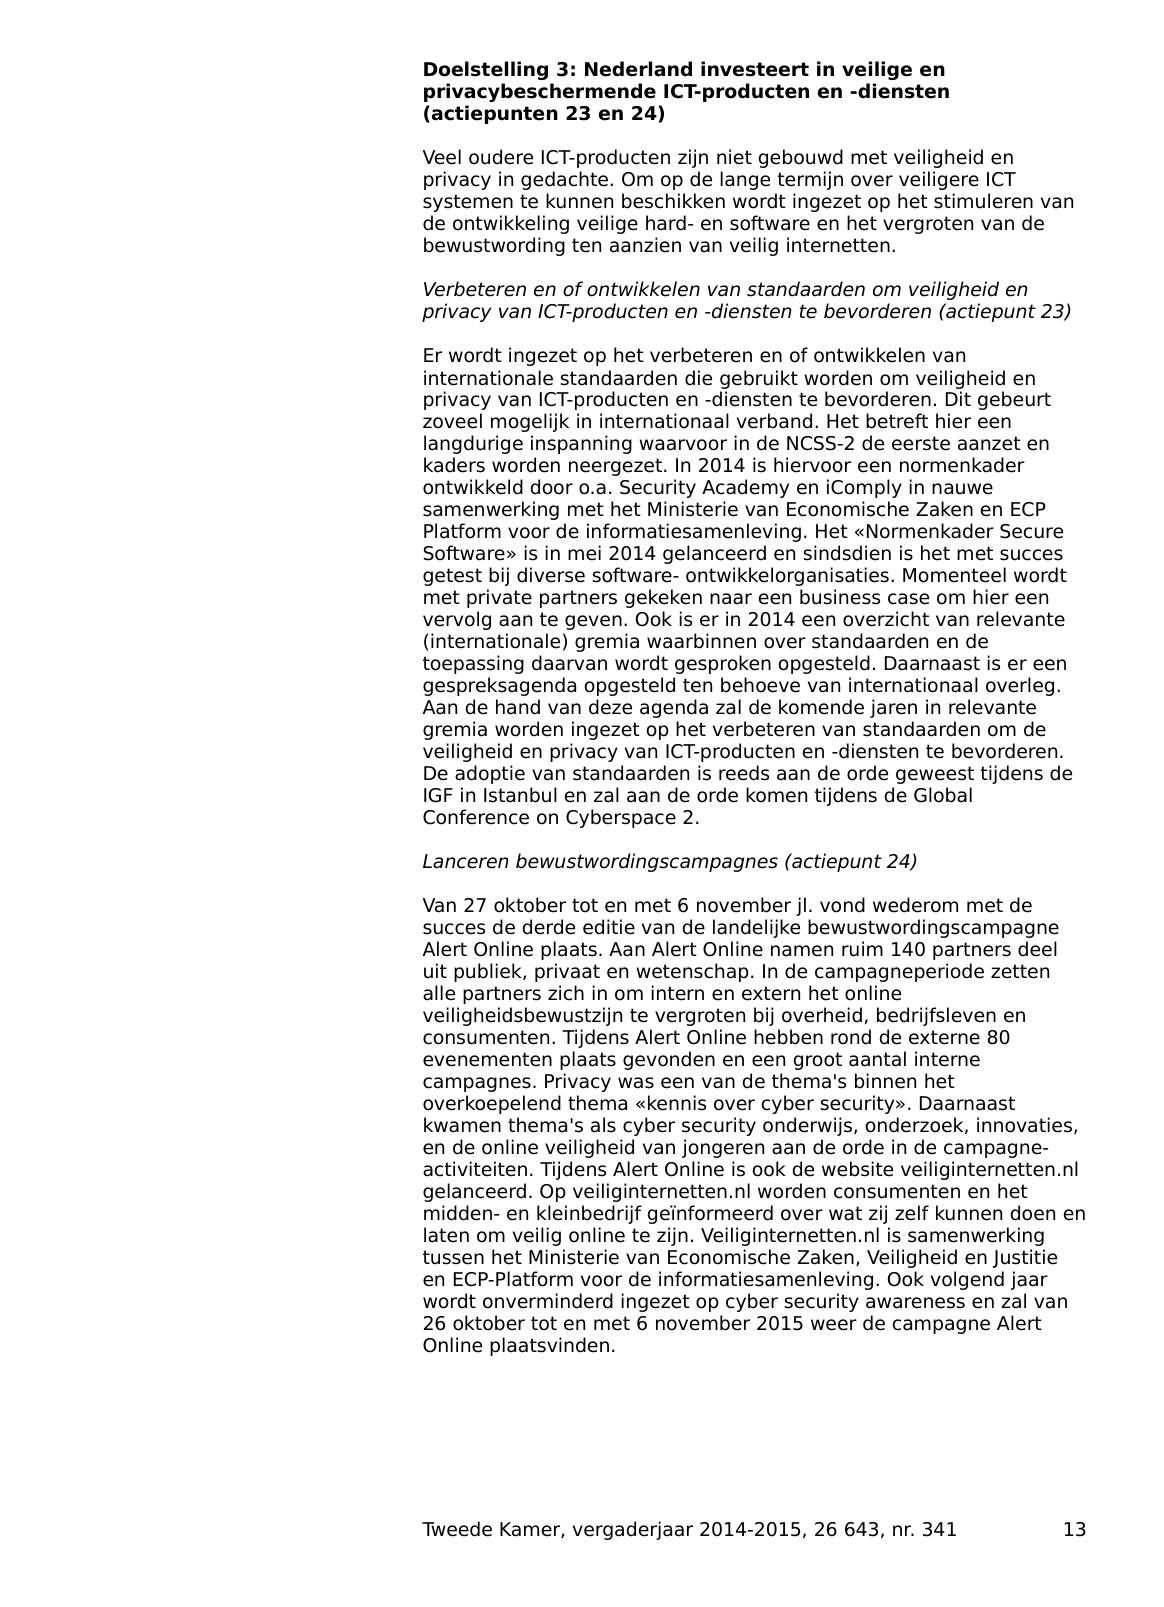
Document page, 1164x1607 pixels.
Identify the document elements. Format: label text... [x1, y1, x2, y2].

subtitle Lanceren bewustwordingscampagnes (actiepunt 24) [422, 851, 1087, 873]
text Veel oudere ICT-producten zijn niet gebouwd met veiligheid en privacy in gedachte. Om op de lange termijn over veiligere ICT systemen te kunnen beschikken wordt ingezet op het stimuleren van de ontwikkeling veilige hard- en software en het vergroten van de bewustwording ten aanzien van veilig internetten. [422, 147, 1087, 257]
text Er wordt ingezet op het verbeteren en of ontwikkelen van internationale standaarden die gebruikt worden om veiligheid en privacy van ICT-producten en -diensten te bevorderen. Dit gebeurt zoveel mogelijk in internationaal verband. Het betreft hier een langdurige inspanning waarvoor in de NCSS-2 de eerste aanzet en kaders worden neergezet. In 2014 is hiervoor een normenkader ontwikkeld door o.a. Security Academy en iComply in nauwe samenwerking met het Ministerie van Economische Zaken en ECP Platform voor de informatiesamenleving. Het «Normenkader Secure Software» is in mei 2014 gelanceerd en sindsdien is het met succes getest bij diverse software- ontwikkelorganisaties. Momenteel wordt met private partners gekeken naar een business case om hier een vervolg aan te geven. Ook is er in 2014 een overzicht van relevante (internationale) gremia waarbinnen over standaarden en de toepassing daarvan wordt gesproken opgesteld. Daarnaast is er een gespreksagenda opgesteld ten behoeve van internationaal overleg. Aan de hand van deze agenda zal de komende jaren in relevante gremia worden ingezet op het verbeteren van standaarden om de veiligheid en privacy van ICT-producten en -diensten te bevorderen. De adoptie van standaarden is reeds aan de orde geweest tijdens de IGF in Istanbul en zal aan de orde komen tijdens de Global Conference on Cyberspace 2. [422, 345, 1087, 829]
text Van 27 oktober tot en met 6 november jl. vond wederom met de succes de derde editie van de landelijke bewustwordingscampagne Alert Online plaats. Aan Alert Online namen ruim 140 partners deel uit publiek, privaat en wetenschap. In de campagneperiode zetten alle partners zich in om intern en extern het online veiligheidsbewustzijn te vergroten bij overheid, bedrijfsleven en consumenten. Tijdens Alert Online hebben rond de externe 80 evenementen plaats gevonden en een groot aantal interne campagnes. Privacy was een van de thema's binnen het overkoepelend thema «kennis over cyber security». Daarnaast kwamen thema's als cyber security onderwijs, onderzoek, innovaties, en de online veiligheid van jongeren aan de orde in de campagne-activiteiten. Tijdens Alert Online is ook de website veiliginternetten.nl gelanceerd. Op veiliginternetten.nl worden consumenten en het midden- en kleinbedrijf geïnformeerd over wat zij zelf kunnen doen en laten om veilig online te zijn. Veiliginternetten.nl is samenwerking tussen het Ministerie van Economische Zaken, Veiligheid en Justitie en ECP-Platform voor de informatiesamenleving. Ook volgend jaar wordt onverminderd ingezet op cyber security awareness en zal van 26 oktober tot en met 6 november 2015 weer de campagne Alert Online plaatsvinden. [422, 895, 1087, 1357]
subtitle Verbeteren en of ontwikkelen van standaarden om veiligheid en privacy van ICT-producten en -diensten te bevorderen (actiepunt 23) [422, 279, 1087, 323]
subtitle Doelstelling 3: Nederland investeert in veilige en privacybeschermende ICT-producten en -diensten (actiepunten 23 en 24) [422, 59, 1087, 125]
